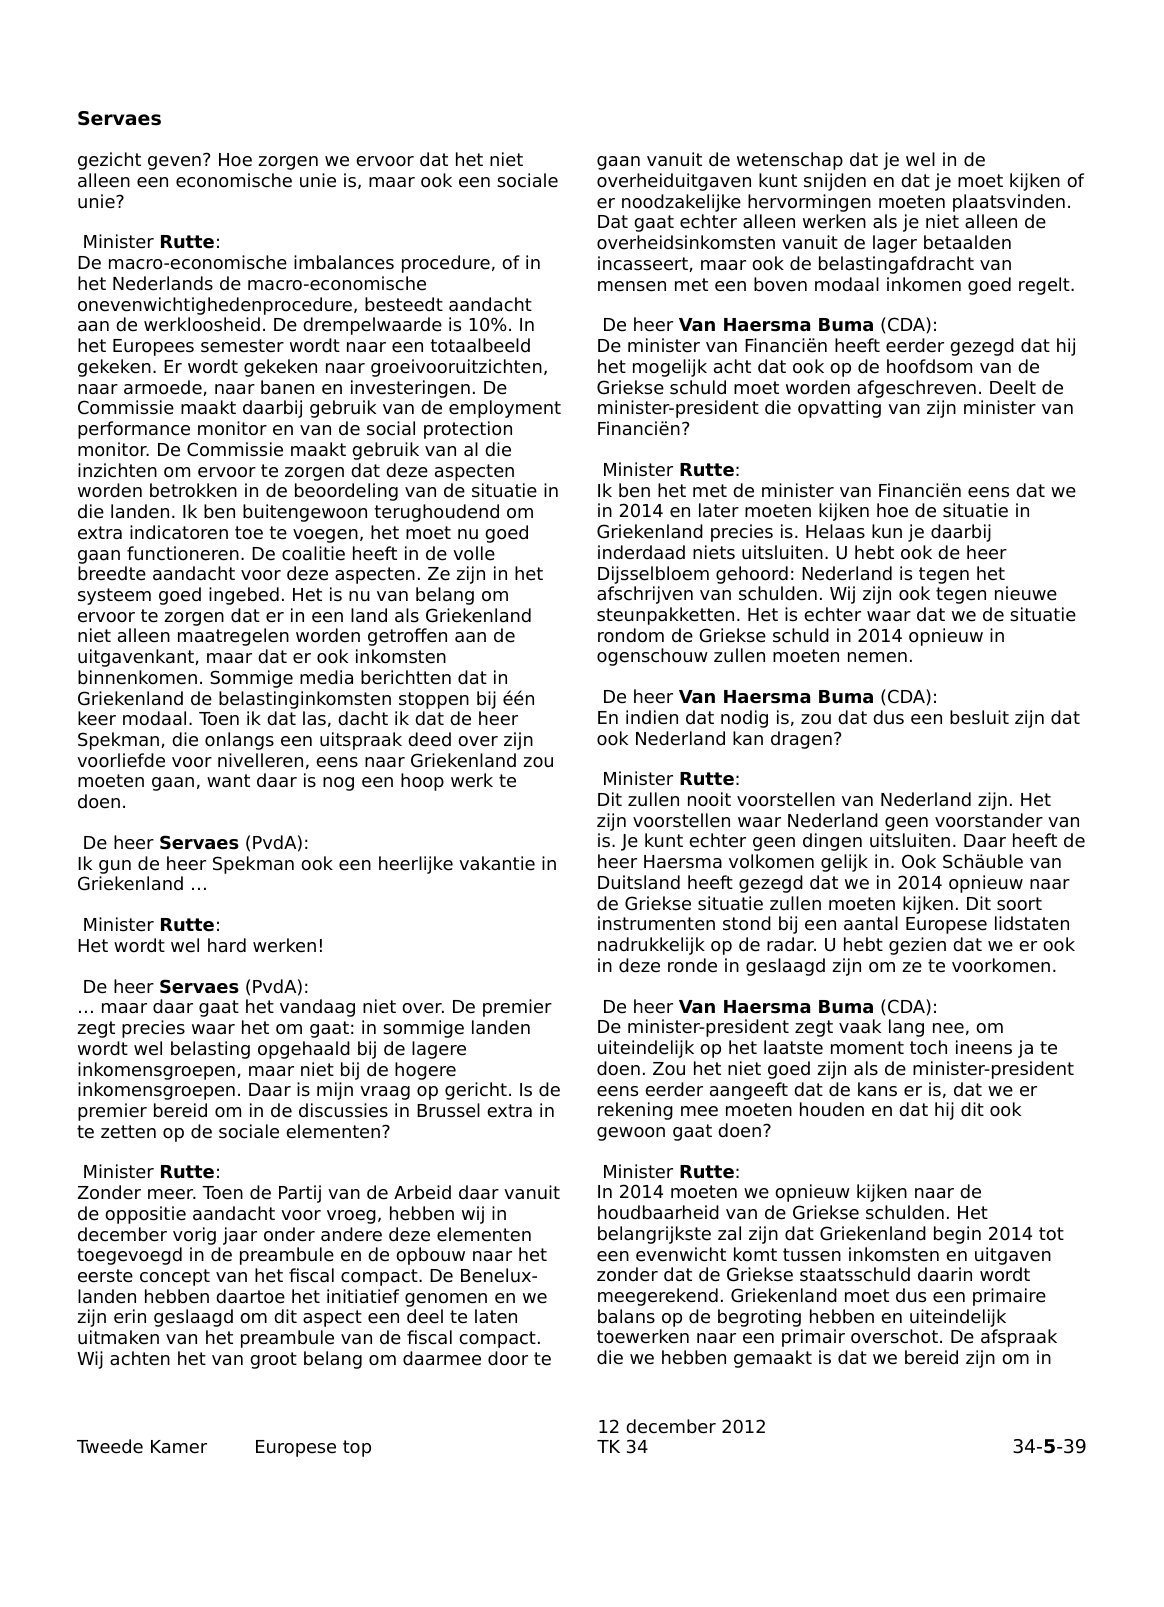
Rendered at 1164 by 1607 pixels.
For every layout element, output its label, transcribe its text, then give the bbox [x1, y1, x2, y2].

text Minister Rutte: [77, 232, 567, 253]
text De heer Van Haersma Buma (CDA): [596, 315, 1087, 336]
text De heer Van Haersma Buma (CDA): [596, 687, 1087, 708]
text Dit zullen nooit voorstellen van Nederland zijn. Het zijn voorstellen waar Nederland geen voorstander van is. Je kunt echter geen dingen uitsluiten. Daar heeft de heer Haersma volkomen gelijk in. Ook Schäuble van Duitsland heeft gezegd dat we in 2014 opnieuw naar de Griekse situatie zullen moeten kijken. Dit soort instrumenten stond bij een aantal Europese lidstaten nadrukkelijk op de radar. U hebt gezien dat we er ook in deze ronde in geslaagd zijn om ze te voorkomen. [596, 790, 1087, 976]
text De minister-president zegt vaak lang nee, om uiteindelijk op het laatste moment toch ineens ja te doen. Zou het niet goed zijn als de minister-president eens eerder aangeeft dat de kans er is, dat we er rekening mee moeten houden en dat hij dit ook gewoon gaat doen? [596, 1017, 1087, 1142]
text In 2014 moeten we opnieuw kijken naar de houdbaarheid van de Griekse schulden. Het belangrijkste zal zijn dat Griekenland begin 2014 tot een evenwicht komt tussen inkomsten en uitgaven zonder dat de Griekse staatsschuld daarin wordt meegerekend. Griekenland moet dus een primaire balans op de begroting hebben en uiteindelijk toewerken naar een primair overschot. De afspraak die we hebben gemaakt is dat we bereid zijn om in [596, 1182, 1087, 1369]
text gezicht geven? Hoe zorgen we ervoor dat het niet alleen een economische unie is, maar ook een sociale unie? [77, 150, 567, 212]
text Ik gun de heer Spekman ook een heerlijke vakantie in Griekenland … [77, 853, 567, 895]
text Minister Rutte: [596, 1162, 1087, 1182]
text De minister van Financiën heeft eerder gezegd dat hij het mogelijk acht dat ook op de hoofdsom van de Griekse schuld moet worden afgeschreven. Deelt de minister-president die opvatting van zijn minister van Financiën? [596, 336, 1087, 440]
text Zonder meer. Toen de Partij van de Arbeid daar vanuit de oppositie aandacht voor vroeg, hebben wij in december vorig jaar onder andere deze elementen toegevoegd in de preambule en de opbouw naar het eerste concept van het fiscal compact. De Benelux-landen hebben daartoe het initiatief genomen en we zijn erin geslaagd om dit aspect een deel te laten uitmaken van het preambule van de fiscal compact. Wij achten het van groot belang om daarmee door te [77, 1183, 567, 1369]
text Ik ben het met de minister van Financiën eens dat we in 2014 en later moeten kijken hoe de situatie in Griekenland precies is. Helaas kun je daarbij inderdaad niets uitsluiten. U hebt ook de heer Dijsselbloem gehoord: Nederland is tegen het afschrijven van schulden. Wij zijn ook tegen nieuwe steunpakketten. Het is echter waar dat we de situatie rondom de Griekse schuld in 2014 opnieuw in ogenschouw zullen moeten nemen. [596, 480, 1087, 667]
text gaan vanuit de wetenschap dat je wel in de overheiduitgaven kunt snijden en dat je moet kijken of er noodzakelijke hervormingen moeten plaatsvinden. Dat gaat echter alleen werken als je niet alleen de overheidsinkomsten vanuit de lager betaalden incasseert, maar ook de belastingafdracht van mensen met een boven modaal inkomen goed regelt. [596, 150, 1087, 295]
text De macro-economische imbalances procedure, of in het Nederlands de macro-economische onevenwichtighedenprocedure, besteedt aandacht aan de werkloosheid. De drempelwaarde is 10%. In het Europees semester wordt naar een totaalbeeld gekeken. Er wordt gekeken naar groeivooruitzichten, naar armoede, naar banen en investeringen. De Commissie maakt daarbij gebruik van de employment performance monitor en van de social protection monitor. De Commissie maakt gebruik van al die inzichten om ervoor te zorgen dat deze aspecten worden betrokken in de beoordeling van de situatie in die landen. Ik ben buitengewoon terughoudend om extra indicatoren toe te voegen, het moet nu goed gaan functioneren. De coalitie heeft in de volle breedte aandacht voor deze aspecten. Ze zijn in het systeem goed ingebed. Het is nu van belang om ervoor te zorgen dat er in een land als Griekenland niet alleen maatregelen worden getroffen aan de uitgavenkant, maar dat er ook inkomsten binnenkomen. Sommige media berichtten dat in Griekenland de belastinginkomsten stoppen bij één keer modaal. Toen ik dat las, dacht ik dat de heer Spekman, die onlangs een uitspraak deed over zijn voorliefde voor nivelleren, eens naar Griekenland zou moeten gaan, want daar is nog een hoop werk te doen. [77, 253, 567, 813]
text Minister Rutte: [77, 915, 567, 936]
text Minister Rutte: [77, 1162, 567, 1183]
text De heer Servaes (PvdA): [77, 976, 567, 997]
text De heer Van Haersma Buma (CDA): [596, 996, 1087, 1017]
text En indien dat nodig is, zou dat dus een besluit zijn dat ook Nederland kan dragen? [596, 708, 1087, 749]
text De heer Servaes (PvdA): [77, 833, 567, 853]
text Het wordt wel hard werken! [77, 936, 567, 956]
text Minister Rutte: [596, 460, 1087, 480]
text … maar daar gaat het vandaag niet over. De premier zegt precies waar het om gaat: in sommige landen wordt wel belasting opgehaald bij de lagere inkomensgroepen, maar niet bij de hogere inkomensgroepen. Daar is mijn vraag op gericht. Is de premier bereid om in de discussies in Brussel extra in te zetten op de sociale elementen? [77, 997, 567, 1142]
text Minister Rutte: [596, 769, 1087, 790]
